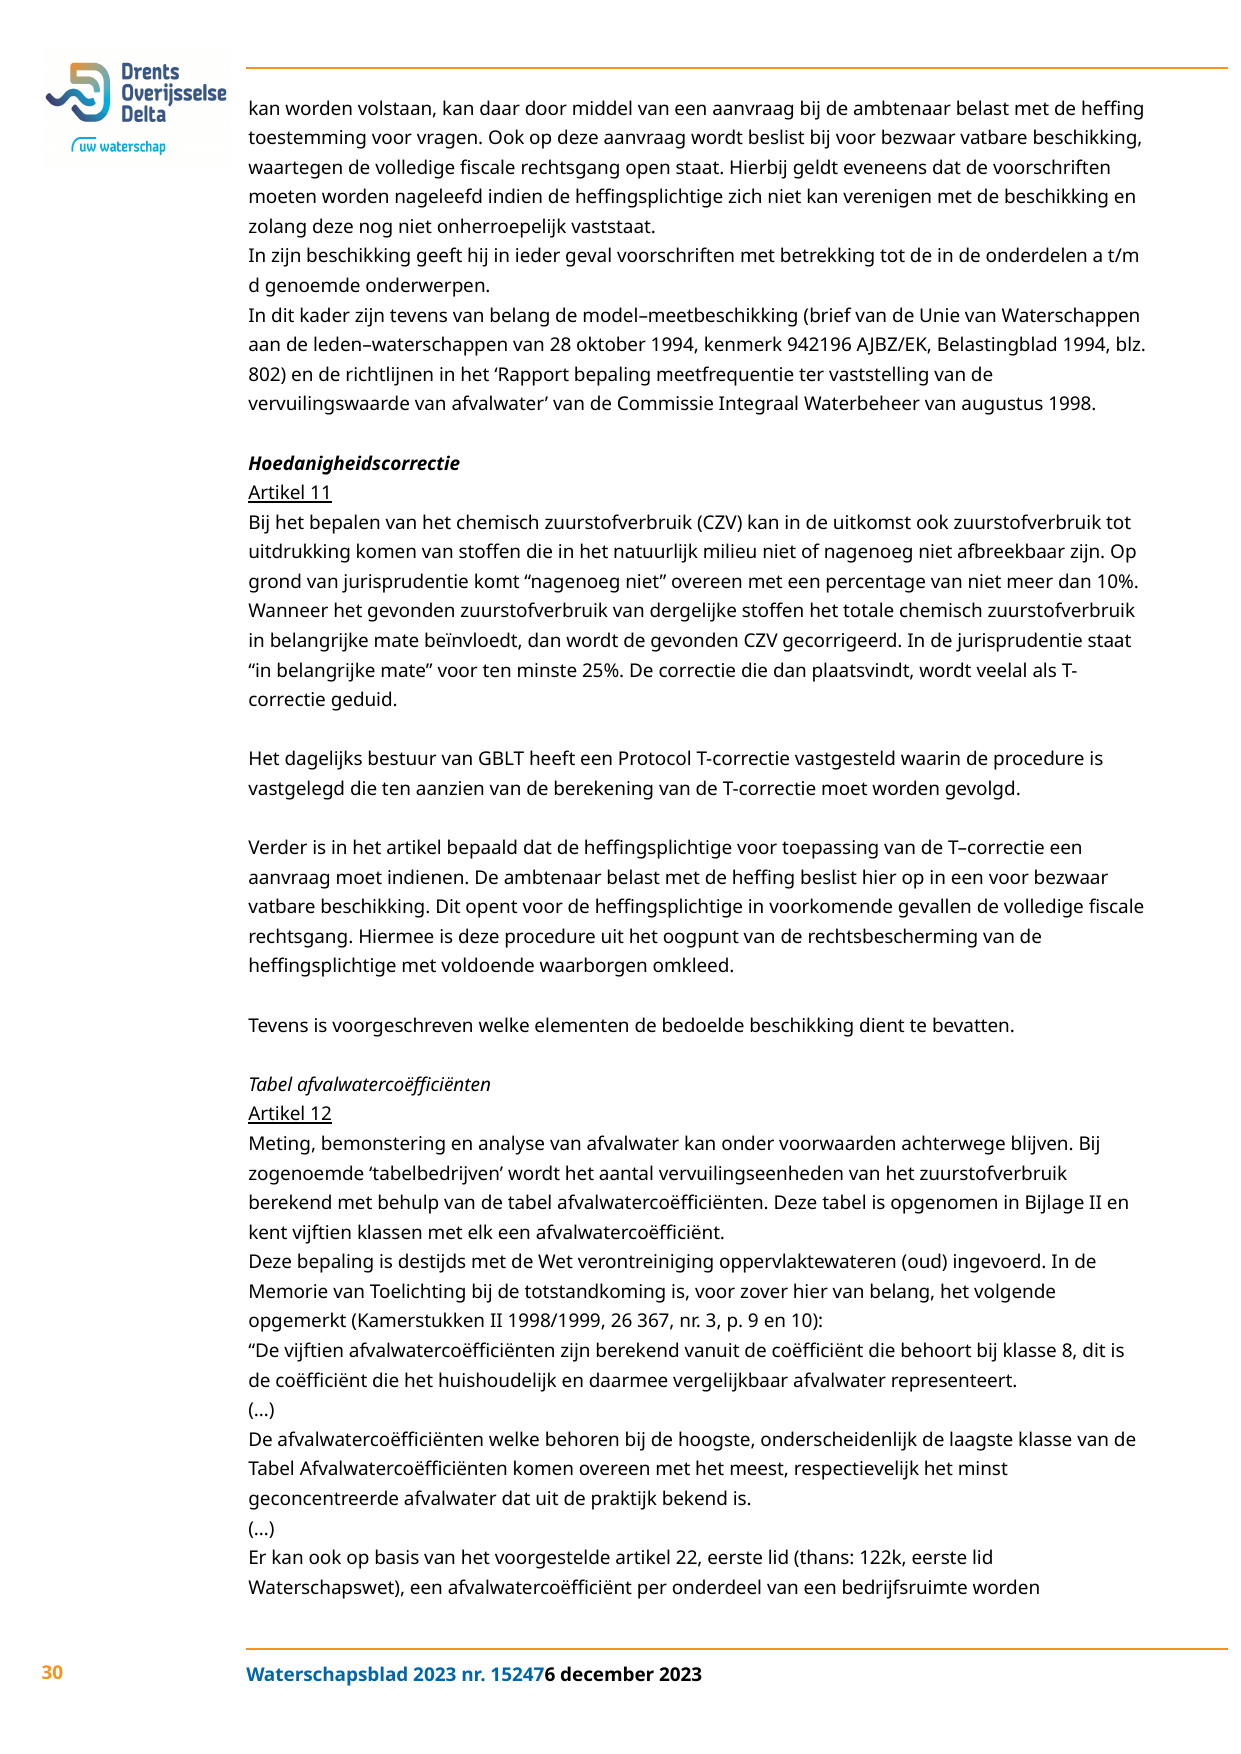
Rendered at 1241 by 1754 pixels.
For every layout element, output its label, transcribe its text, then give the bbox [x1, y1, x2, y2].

text Bij het bepalen van het chemisch zuurstofverbruik (CZV) kan in de uitkomst ook zuurstofverbruik tot uitdrukking komen van stoffen die in het natuurlijk milieu niet of nagenoeg niet afbreekbaar zijn. Op grond van jurisprudentie komt “nagenoeg niet” overeen met een percentage van niet meer dan 10%. Wanneer het gevonden zuurstofverbruik van dergelijke stoffen het totale chemisch zuurstofverbruik in belangrijke mate beïnvloedt, dan wordt de gevonden CZV gecorrigeerd. In de jurisprudentie staat “in belangrijke mate” voor ten minste 25%. De correctie die dan plaatsvindt, wordt veelal als T-correctie geduid. [248, 509, 1152, 712]
text (…) [248, 1396, 1152, 1422]
text Deze bepaling is destijds met de Wet verontreiniging oppervlaktewateren (oud) ingevoerd. In de Memorie van Toelichting bij de totstandkoming is, voor zover hier van belang, het volgende opgemerkt (Kamerstukken II 1998/1999, 26 367, nr. 3, p. 9 en 10): [248, 1248, 1152, 1333]
text Verder is in het artikel bepaald dat de heffingsplichtige voor toepassing van de T–correctie een aanvraag moet indienen. De ambtenaar belast met de heffing beslist hier op in een voor bezwaar vatbare beschikking. Dit opent voor de heffingsplichtige in voorkomende gevallen de volledige fiscale rechtsgang. Hiermee is deze procedure uit het oogpunt van de rechtsbescherming van de heffingsplichtige met voldoende waarborgen omkleed. [248, 834, 1152, 978]
text (…) [248, 1515, 1152, 1541]
text Er kan ook op basis van het voorgestelde artikel 22, eerste lid (thans: 122k, eerste lid Waterschapswet), een afvalwatercoëfficiënt per onderdeel van een bedrijfsruimte worden [248, 1544, 1152, 1600]
text kan worden volstaan, kan daar door middel van een aanvraag bij de ambtenaar belast met de heffing toestemming voor vragen. Ook op deze aanvraag wordt beslist bij voor bezwaar vatbare beschikking, waartegen de volledige fiscale rechtsgang open staat. Hierbij geldt eveneens dat de voorschriften moeten worden nageleefd indien de heffingsplichtige zich niet kan verenigen met de beschikking en zolang deze nog niet onherroepelijk vaststaat. [248, 95, 1152, 239]
text Tabel afvalwatercoëfficiënten [248, 1071, 1152, 1097]
text Artikel 12 [248, 1101, 1152, 1126]
text In zijn beschikking geeft hij in ieder geval voorschriften met betrekking tot de in de onderdelen a t/m d genoemde onderwerpen. [248, 243, 1152, 298]
text Artikel 11 [248, 479, 1152, 505]
text De afvalwatercoëfficiënten welke behoren bij de hoogste, onderscheidenlijk de laagste klasse van de Tabel Afvalwatercoëfficiënten komen overeen met het meest, respectievelijk het minst geconcentreerde afvalwater dat uit de praktijk bekend is. [248, 1426, 1152, 1511]
text In dit kader zijn tevens van belang de model–meetbeschikking (brief van de Unie van Waterschappen aan de leden–waterschappen van 28 oktober 1994, kenmerk 942196 AJBZ/EK, Belastingblad 1994, blz. 802) en de richtlijnen in het ‘Rapport bepaling meetfrequentie ter vaststelling van de vervuilingswaarde van afvalwater’ van de Commissie Integraal Waterbeheer van augustus 1998. [248, 302, 1152, 416]
text “De vijftien afvalwatercoëfficiënten zijn berekend vanuit de coëfficiënt die behoort bij klasse 8, dit is de coëfficiënt die het huishoudelijk en daarmee vergelijkbaar afvalwater representeert. [248, 1337, 1152, 1393]
text Meting, bemonstering en analyse van afvalwater kan onder voorwaarden achterwege blijven. Bij zogenoemde ‘tabelbedrijven’ wordt het aantal vervuilingseenheden van het zuurstofverbruik berekend met behulp van de tabel afvalwatercoëfficiënten. Deze tabel is opgenomen in Bijlage II en kent vijftien klassen met elk een afvalwatercoëfficiënt. [248, 1130, 1152, 1245]
text Hoedanigheidscorrectie [248, 450, 1152, 476]
picture [41, 47, 231, 172]
text Het dagelijks bestuur van GBLT heeft een Protocol T-correctie vastgesteld waarin de procedure is vastgelegd die ten aanzien van de berekening van de T-correctie moet worden gevolgd. [248, 746, 1152, 801]
text Tevens is voorgeschreven welke elementen de bedoelde beschikking dient te bevatten. [248, 1012, 1152, 1038]
